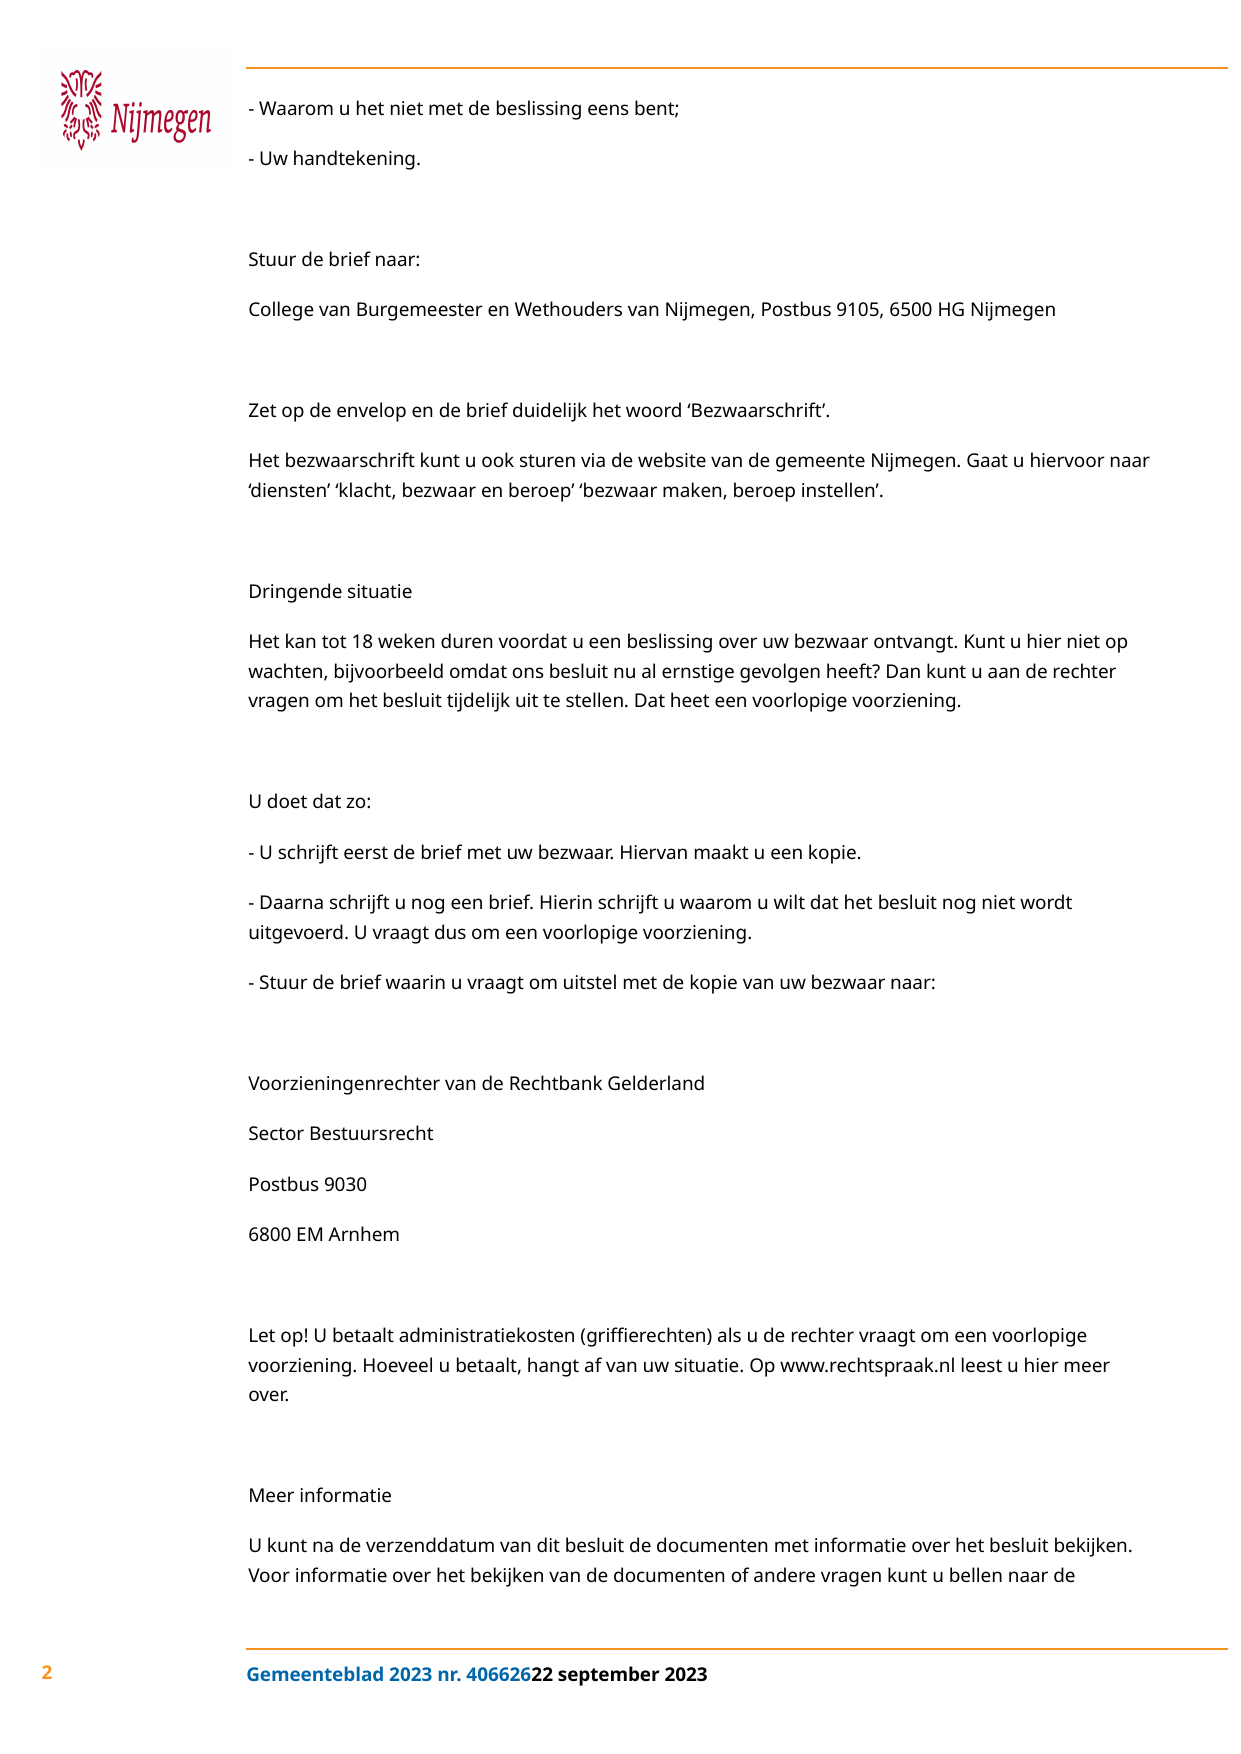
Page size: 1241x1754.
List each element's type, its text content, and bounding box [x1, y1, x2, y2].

text - Stuur de brief waarin u vraagt om uitstel met de kopie van uw bezwaar naar: [248, 969, 1152, 995]
text College van Burgemeester en Wethouders van Nijmegen, Postbus 9105, 6500 HG Nijmegen [248, 296, 1152, 322]
text Zet op de envelop en de brief duidelijk het woord ‘Bezwaarschrift’. [248, 397, 1152, 423]
text - Uw handtekening. [248, 145, 1152, 171]
text 6800 EM Arnhem [248, 1221, 1152, 1247]
text U kunt na de verzenddatum van dit besluit de documenten met informatie over het besluit bekijken. Voor informatie over het bekijken van de documenten of andere vragen kunt u bellen naar de [248, 1533, 1152, 1588]
text Sector Bestuursrecht [248, 1121, 1152, 1146]
text - Daarna schrijft u nog een brief. Hierin schrijft u waarom u wilt dat het besluit nog niet wordt uitgevoerd. U vraagt dus om een voorlopige voorziening. [248, 889, 1152, 945]
text - Waarom u het niet met de beslissing eens bent; [248, 95, 1152, 121]
text Meer informatie [248, 1482, 1152, 1508]
text Stuur de brief naar: [248, 246, 1152, 272]
text Voorzieningenrechter van de Rechtbank Gelderland [248, 1070, 1152, 1096]
text Postbus 9030 [248, 1171, 1152, 1197]
picture [41, 47, 231, 172]
text Het kan tot 18 weken duren voordat u een beslissing over uw bezwaar ontvangt. Kunt u hier niet op wachten, bijvoorbeeld omdat ons besluit nu al ernstige gevolgen heeft? Dan kunt u aan de rechter vragen om het besluit tijdelijk uit te stellen. Dat heet een voorlopige voorziening. [248, 628, 1152, 713]
text U doet dat zo: [248, 788, 1152, 814]
text Het bezwaarschrift kunt u ook sturen via de website van de gemeente Nijmegen. Gaat u hiervoor naar ‘diensten’ ‘klacht, bezwaar en beroep’ ‘bezwaar maken, beroep instellen’. [248, 448, 1152, 503]
text Dringende situatie [248, 578, 1152, 604]
text - U schrijft eerst de brief met uw bezwaar. Hiervan maakt u een kopie. [248, 839, 1152, 865]
text Let op! U betaalt administratiekosten (griffierechten) als u de rechter vraagt om een voorlopige voorziening. Hoeveel u betaalt, hangt af van uw situatie. Op www.rechtspraak.nl leest u hier meer over. [248, 1322, 1152, 1407]
